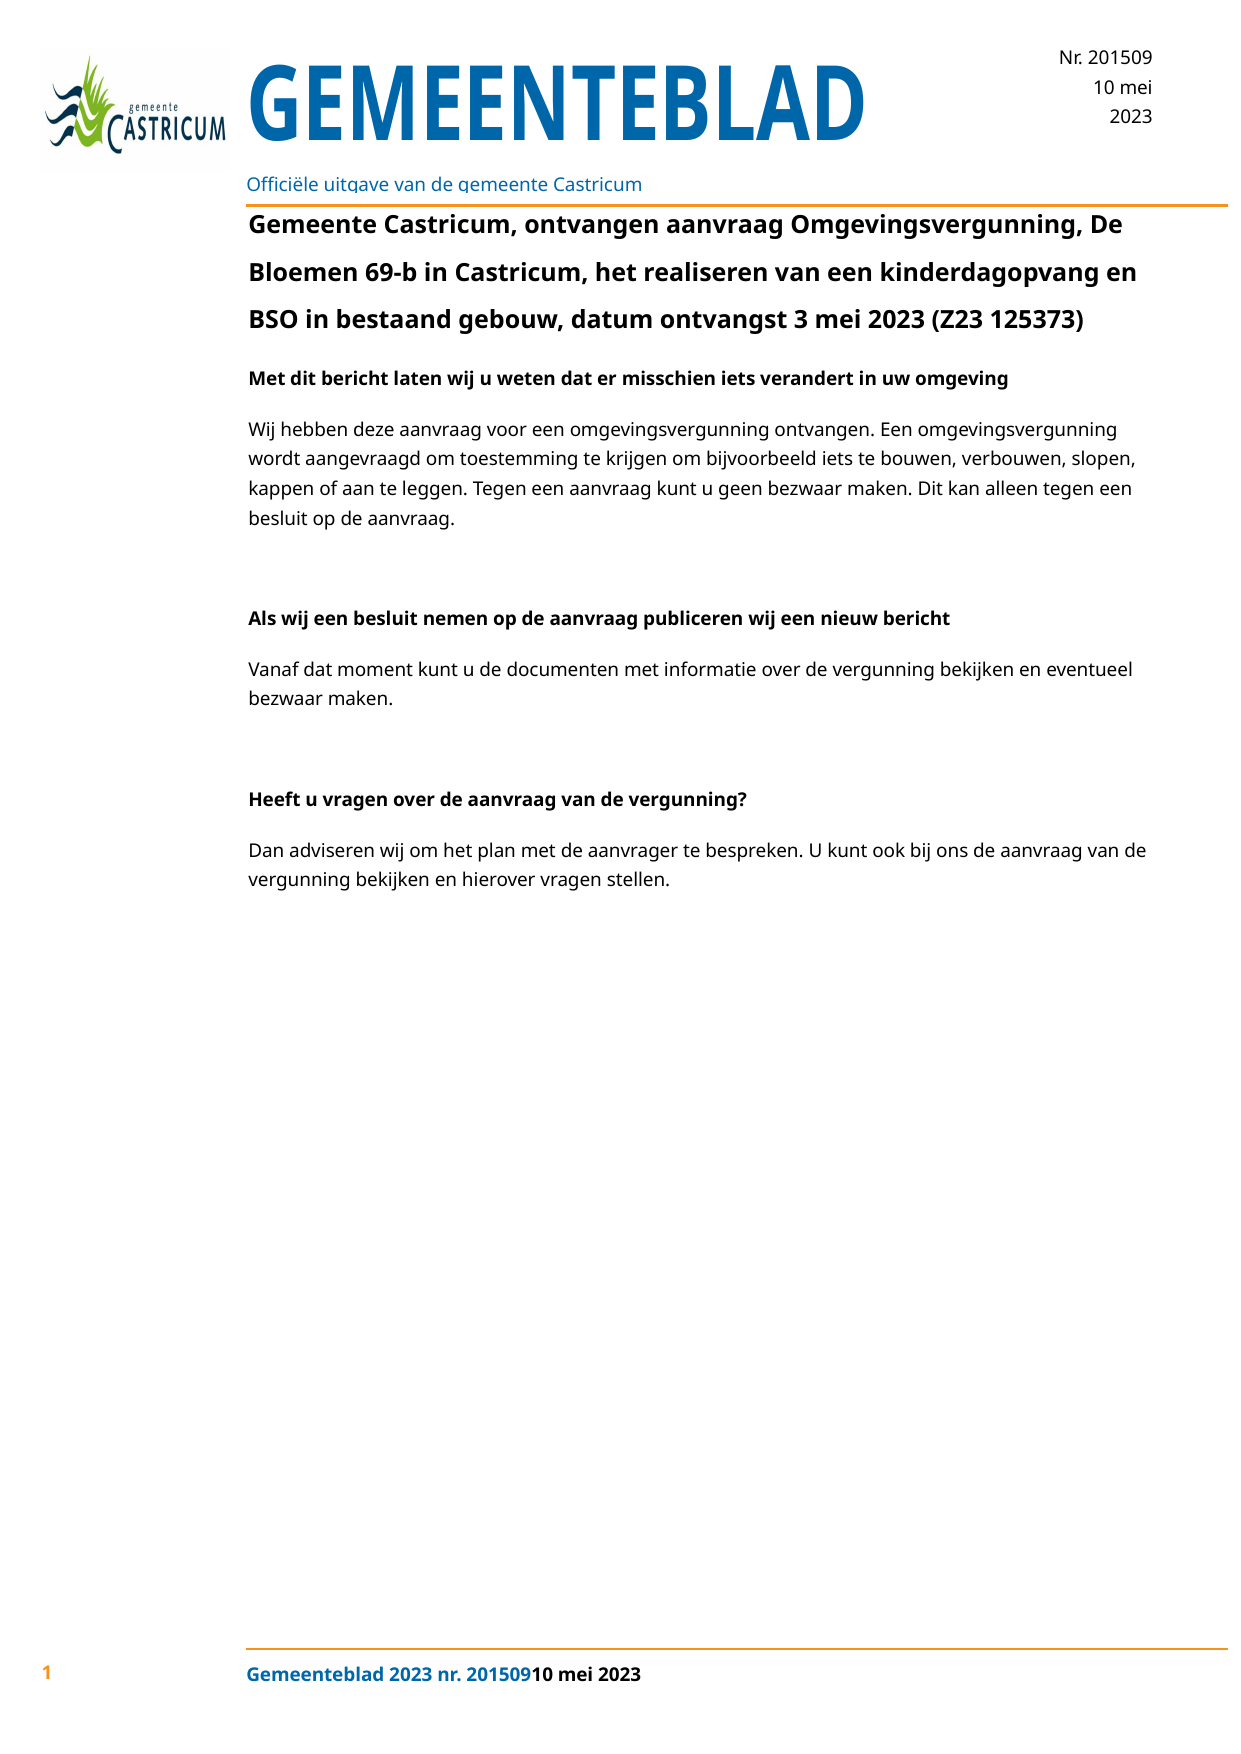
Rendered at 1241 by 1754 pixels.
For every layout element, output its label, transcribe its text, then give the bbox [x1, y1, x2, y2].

text Vanaf dat moment kunt u de documenten met informatie over de vergunning bekijken en eventueel bezwaar maken. [248, 656, 1152, 711]
picture [41, 47, 231, 172]
text Als wij een besluit nemen op de aanvraag publiceren wij een nieuw bericht [248, 606, 1152, 631]
text Gemeente Castricum, ontvangen aanvraag Omgevingsvergunning, De Bloemen 69-b in Castricum, het realiseren van een kinderdagopvang en BSO in bestaand gebouw, datum ontvangst 3 mei 2023 (Z23 125373) [248, 207, 1152, 336]
text Met dit bericht laten wij u weten dat er misschien iets verandert in uw omgeving [248, 366, 1152, 391]
text Heeft u vragen over de aanvraag van de vergunning? [248, 786, 1152, 812]
text Dan adviseren wij om het plan met de aanvrager te bespreken. U kunt ook bij ons de aanvraag van de vergunning bekijken en hierover vragen stellen. [248, 837, 1152, 892]
text Wij hebben deze aanvraag voor een omgevingsvergunning ontvangen. Een omgevingsvergunning wordt aangevraagd om toestemming te krijgen om bijvoorbeeld iets te bouwen, verbouwen, slopen, kappen of aan te leggen. Tegen een aanvraag kunt u geen bezwaar maken. Dit kan alleen tegen een besluit op de aanvraag. [248, 416, 1152, 530]
